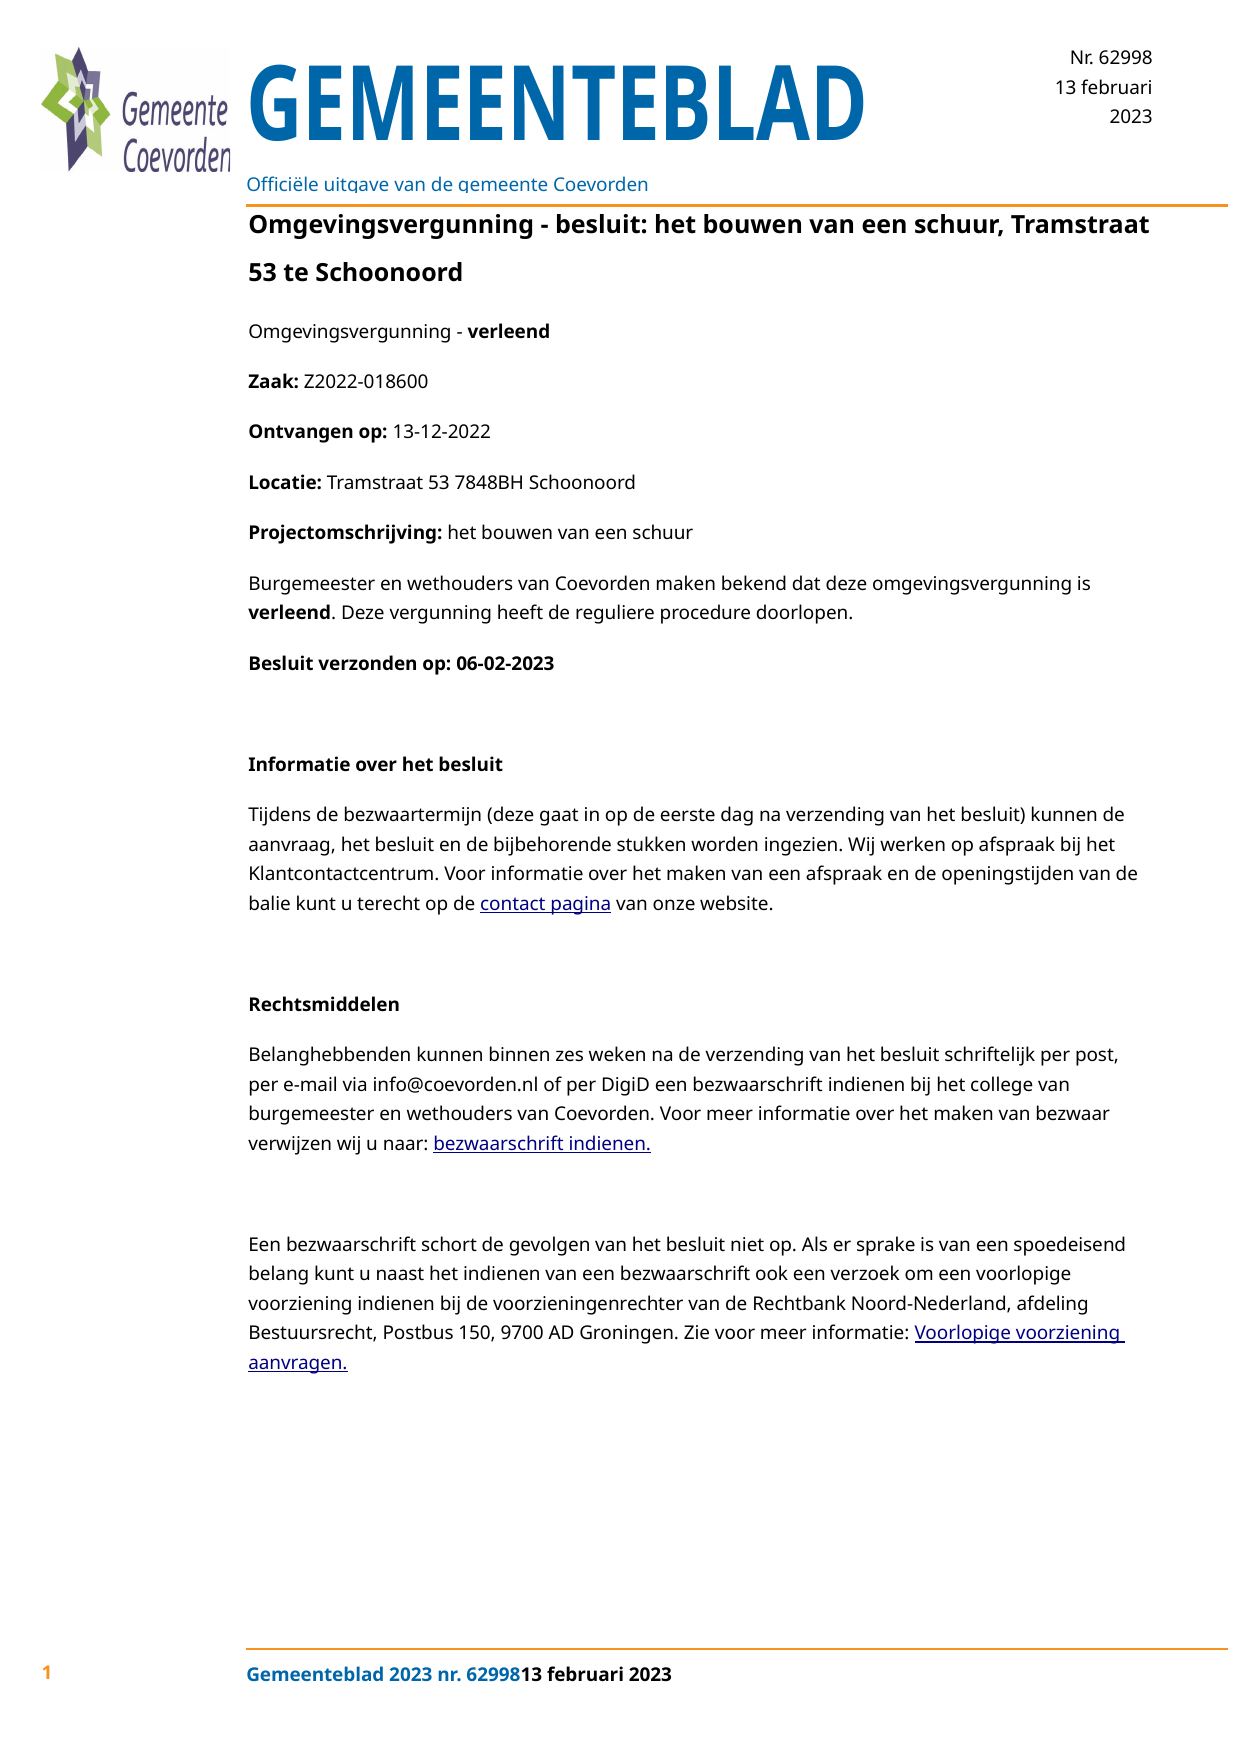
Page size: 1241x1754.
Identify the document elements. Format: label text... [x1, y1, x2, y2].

text Zaak: Z2022-018600 [248, 368, 1152, 394]
text Een bezwaarschrift schort de gevolgen van het besluit niet op. Als er sprake is van een spoedeisend belang kunt u naast het indienen van een bezwaarschrift ook een verzoek om een voorlopige voorziening indienen bij de voorzieningenrechter van de Rechtbank Noord-Nederland, afdeling Bestuursrecht, Postbus 150, 9700 AD Groningen. Zie voor meer informatie: Voorlopige voorziening aanvragen. [248, 1231, 1152, 1375]
text Ontvangen op: 13-12-2022 [248, 419, 1152, 444]
text Belanghebbenden kunnen binnen zes weken na de verzending van het besluit schriftelijk per post, per e-mail via info@coevorden.nl of per DigiD een bezwaarschrift indienen bij het college van burgemeester en wethouders van Coevorden. Voor meer informatie over het maken van bezwaar verwijzen wij u naar: bezwaarschrift indienen. [248, 1041, 1152, 1156]
text Besluit verzonden op: 06-02-2023 [248, 650, 1152, 676]
text Locatie: Tramstraat 53 7848BH Schoonoord [248, 469, 1152, 495]
picture [41, 47, 231, 172]
text Tijdens de bezwaartermijn (deze gaat in op de eerste dag na verzending van het besluit) kunnen de aanvraag, het besluit en de bijbehorende stukken worden ingezien. Wij werken op afspraak bij het Klantcontactcentrum. Voor informatie over het maken van een afspraak en de openingstijden van de balie kunt u terecht op de contact pagina van onze website. [248, 801, 1152, 916]
text Projectomschrijving: het bouwen van een schuur [248, 519, 1152, 545]
text Omgevingsvergunning - verleend [248, 318, 1152, 344]
text Informatie over het besluit [248, 751, 1152, 777]
text Omgevingsvergunning - besluit: het bouwen van een schuur, Tramstraat 53 te Schoonoord [248, 207, 1152, 288]
text Rechtsmiddelen [248, 991, 1152, 1017]
text Burgemeester en wethouders van Coevorden maken bekend dat deze omgevingsvergunning is verleend. Deze vergunning heeft de reguliere procedure doorlopen. [248, 570, 1152, 625]
